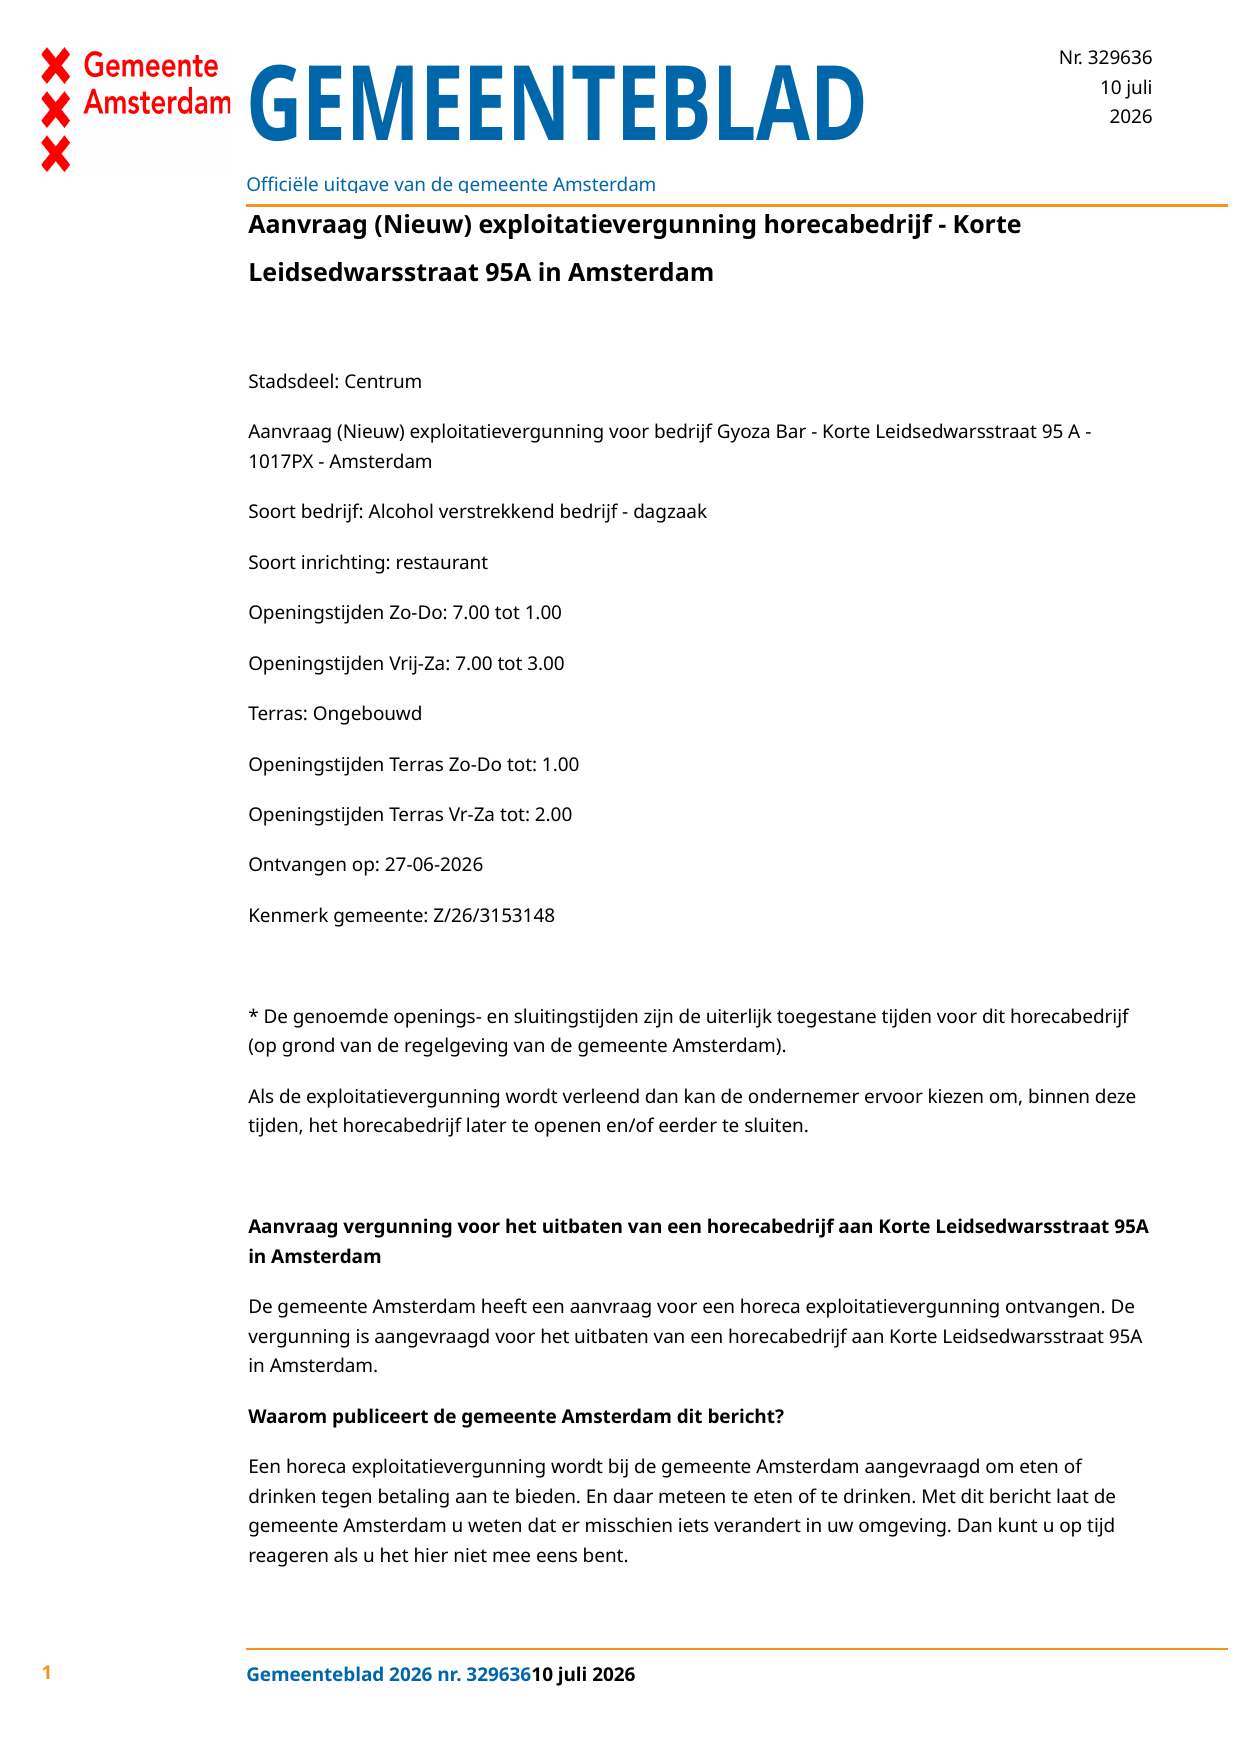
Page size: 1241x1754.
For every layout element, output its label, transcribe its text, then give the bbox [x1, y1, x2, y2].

text Stadsdeel: Centrum [248, 368, 1152, 394]
text Aanvraag vergunning voor het uitbaten van een horecabedrijf aan Korte Leidsedwarsstraat 95A in Amsterdam [248, 1213, 1152, 1269]
text Waarom publiceert de gemeente Amsterdam dit bericht? [248, 1403, 1152, 1429]
text Aanvraag (Nieuw) exploitatievergunning horecabedrijf - Korte Leidsedwarsstraat 95A in Amsterdam [248, 207, 1152, 288]
text Openingstijden Terras Zo-Do tot: 1.00 [248, 751, 1152, 777]
text Ontvangen op: 27-06-2026 [248, 852, 1152, 877]
text Aanvraag (Nieuw) exploitatievergunning voor bedrijf Gyoza Bar - Korte Leidsedwarsstraat 95 A - 1017PX - Amsterdam [248, 419, 1152, 474]
text Soort bedrijf: Alcohol verstrekkend bedrijf - dagzaak [248, 499, 1152, 524]
text Als de exploitatievergunning wordt verleend dan kan de ondernemer ervoor kiezen om, binnen deze tijden, het horecabedrijf later te openen en/of eerder te sluiten. [248, 1083, 1152, 1138]
text Kenmerk gemeente: Z/26/3153148 [248, 902, 1152, 928]
text Terras: Ongebouwd [248, 700, 1152, 726]
text Openingstijden Terras Vr-Za tot: 2.00 [248, 801, 1152, 827]
text Een horeca exploitatievergunning wordt bij de gemeente Amsterdam aangevraagd om eten of drinken tegen betaling aan te bieden. En daar meteen te eten of te drinken. Met dit bericht laat de gemeente Amsterdam u weten dat er misschien iets verandert in uw omgeving. Dan kunt u op tijd reageren als u het hier niet mee eens bent. [248, 1453, 1152, 1568]
text Openingstijden Vrij-Za: 7.00 tot 3.00 [248, 650, 1152, 676]
text Openingstijden Zo-Do: 7.00 tot 1.00 [248, 599, 1152, 625]
text * De genoemde openings- en sluitingstijden zijn de uiterlijk toegestane tijden voor dit horecabedrijf (op grond van de regelgeving van de gemeente Amsterdam). [248, 1003, 1152, 1058]
picture [41, 47, 231, 172]
text Soort inrichting: restaurant [248, 549, 1152, 575]
text De gemeente Amsterdam heeft een aanvraag voor een horeca exploitatievergunning ontvangen. De vergunning is aangevraagd voor het uitbaten van een horecabedrijf aan Korte Leidsedwarsstraat 95A in Amsterdam. [248, 1293, 1152, 1378]
